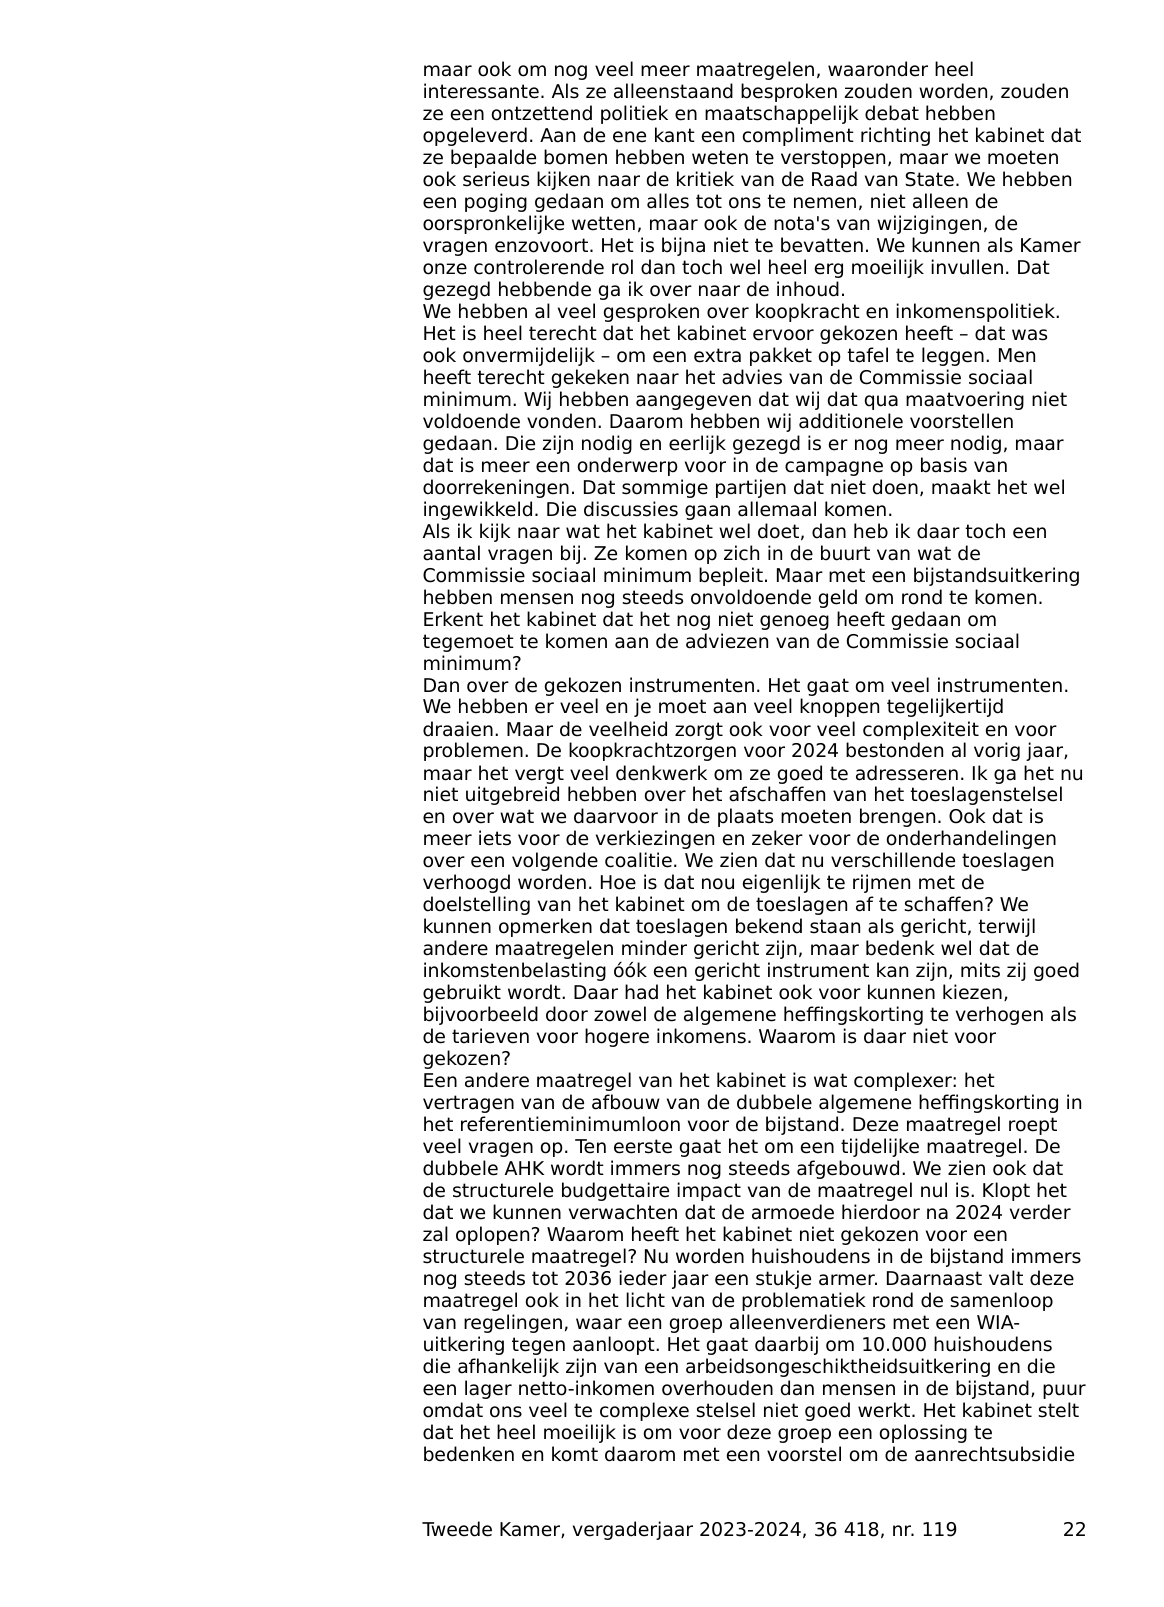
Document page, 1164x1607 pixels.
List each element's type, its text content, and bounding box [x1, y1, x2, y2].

text Een andere maatregel van het kabinet is wat complexer: het vertragen van de afbouw van de dubbele algemene heffingskorting in het referentieminimumloon voor de bijstand. Deze maatregel roept veel vragen op. Ten eerste gaat het om een tijdelijke maatregel. De dubbele AHK wordt immers nog steeds afgebouwd. We zien ook dat de structurele budgettaire impact van de maatregel nul is. Klopt het dat we kunnen verwachten dat de armoede hierdoor na 2024 verder zal oplopen? Waarom heeft het kabinet niet gekozen voor een structurele maatregel? Nu worden huishoudens in de bijstand immers nog steeds tot 2036 ieder jaar een stukje armer. Daarnaast valt deze maatregel ook in het licht van de problematiek rond de samenloop van regelingen, waar een groep alleenverdieners met een WIA-uitkering tegen aanloopt. Het gaat daarbij om 10.000 huishoudens die afhankelijk zijn van een arbeidsongeschiktheidsuitkering en die een lager netto-inkomen overhouden dan mensen in de bijstand, puur omdat ons veel te complexe stelsel niet goed werkt. Het kabinet stelt dat het heel moeilijk is om voor deze groep een oplossing te bedenken en komt daarom met een voorstel om de aanrechtsubsidie [422, 1070, 1087, 1466]
text Dan over de gekozen instrumenten. Het gaat om veel instrumenten. We hebben er veel en je moet aan veel knoppen tegelijkertijd draaien. Maar de veelheid zorgt ook voor veel complexiteit en voor problemen. De koopkrachtzorgen voor 2024 bestonden al vorig jaar, maar het vergt veel denkwerk om ze goed te adresseren. Ik ga het nu niet uitgebreid hebben over het afschaffen van het toeslagenstelsel en over wat we daarvoor in de plaats moeten brengen. Ook dat is meer iets voor de verkiezingen en zeker voor de onderhandelingen over een volgende coalitie. We zien dat nu verschillende toeslagen verhoogd worden. Hoe is dat nou eigenlijk te rijmen met de doelstelling van het kabinet om de toeslagen af te schaffen? We kunnen opmerken dat toeslagen bekend staan als gericht, terwijl andere maatregelen minder gericht zijn, maar bedenk wel dat de inkomstenbelasting óók een gericht instrument kan zijn, mits zij goed gebruikt wordt. Daar had het kabinet ook voor kunnen kiezen, bijvoorbeeld door zowel de algemene heffingskorting te verhogen als de tarieven voor hogere inkomens. Waarom is daar niet voor gekozen? [422, 674, 1087, 1070]
text Als ik kijk naar wat het kabinet wel doet, dan heb ik daar toch een aantal vragen bij. Ze komen op zich in de buurt van wat de Commissie sociaal minimum bepleit. Maar met een bijstandsuitkering hebben mensen nog steeds onvoldoende geld om rond te komen. Erkent het kabinet dat het nog niet genoeg heeft gedaan om tegemoet te komen aan de adviezen van de Commissie sociaal minimum? [422, 521, 1087, 674]
text We hebben al veel gesproken over koopkracht en inkomenspolitiek. Het is heel terecht dat het kabinet ervoor gekozen heeft – dat was ook onvermijdelijk – om een extra pakket op tafel te leggen. Men heeft terecht gekeken naar het advies van de Commissie sociaal minimum. Wij hebben aangegeven dat wij dat qua maatvoering niet voldoende vonden. Daarom hebben wij additionele voorstellen gedaan. Die zijn nodig en eerlijk gezegd is er nog meer nodig, maar dat is meer een onderwerp voor in de campagne op basis van doorrekeningen. Dat sommige partijen dat niet doen, maakt het wel ingewikkeld. Die discussies gaan allemaal komen. [422, 301, 1087, 521]
text maar ook om nog veel meer maatregelen, waaronder heel interessante. Als ze alleenstaand besproken zouden worden, zouden ze een ontzettend politiek en maatschappelijk debat hebben opgeleverd. Aan de ene kant een compliment richting het kabinet dat ze bepaalde bomen hebben weten te verstoppen, maar we moeten ook serieus kijken naar de kritiek van de Raad van State. We hebben een poging gedaan om alles tot ons te nemen, niet alleen de oorspronkelijke wetten, maar ook de nota's van wijzigingen, de vragen enzovoort. Het is bijna niet te bevatten. We kunnen als Kamer onze controlerende rol dan toch wel heel erg moeilijk invullen. Dat gezegd hebbende ga ik over naar de inhoud. [422, 59, 1087, 301]
